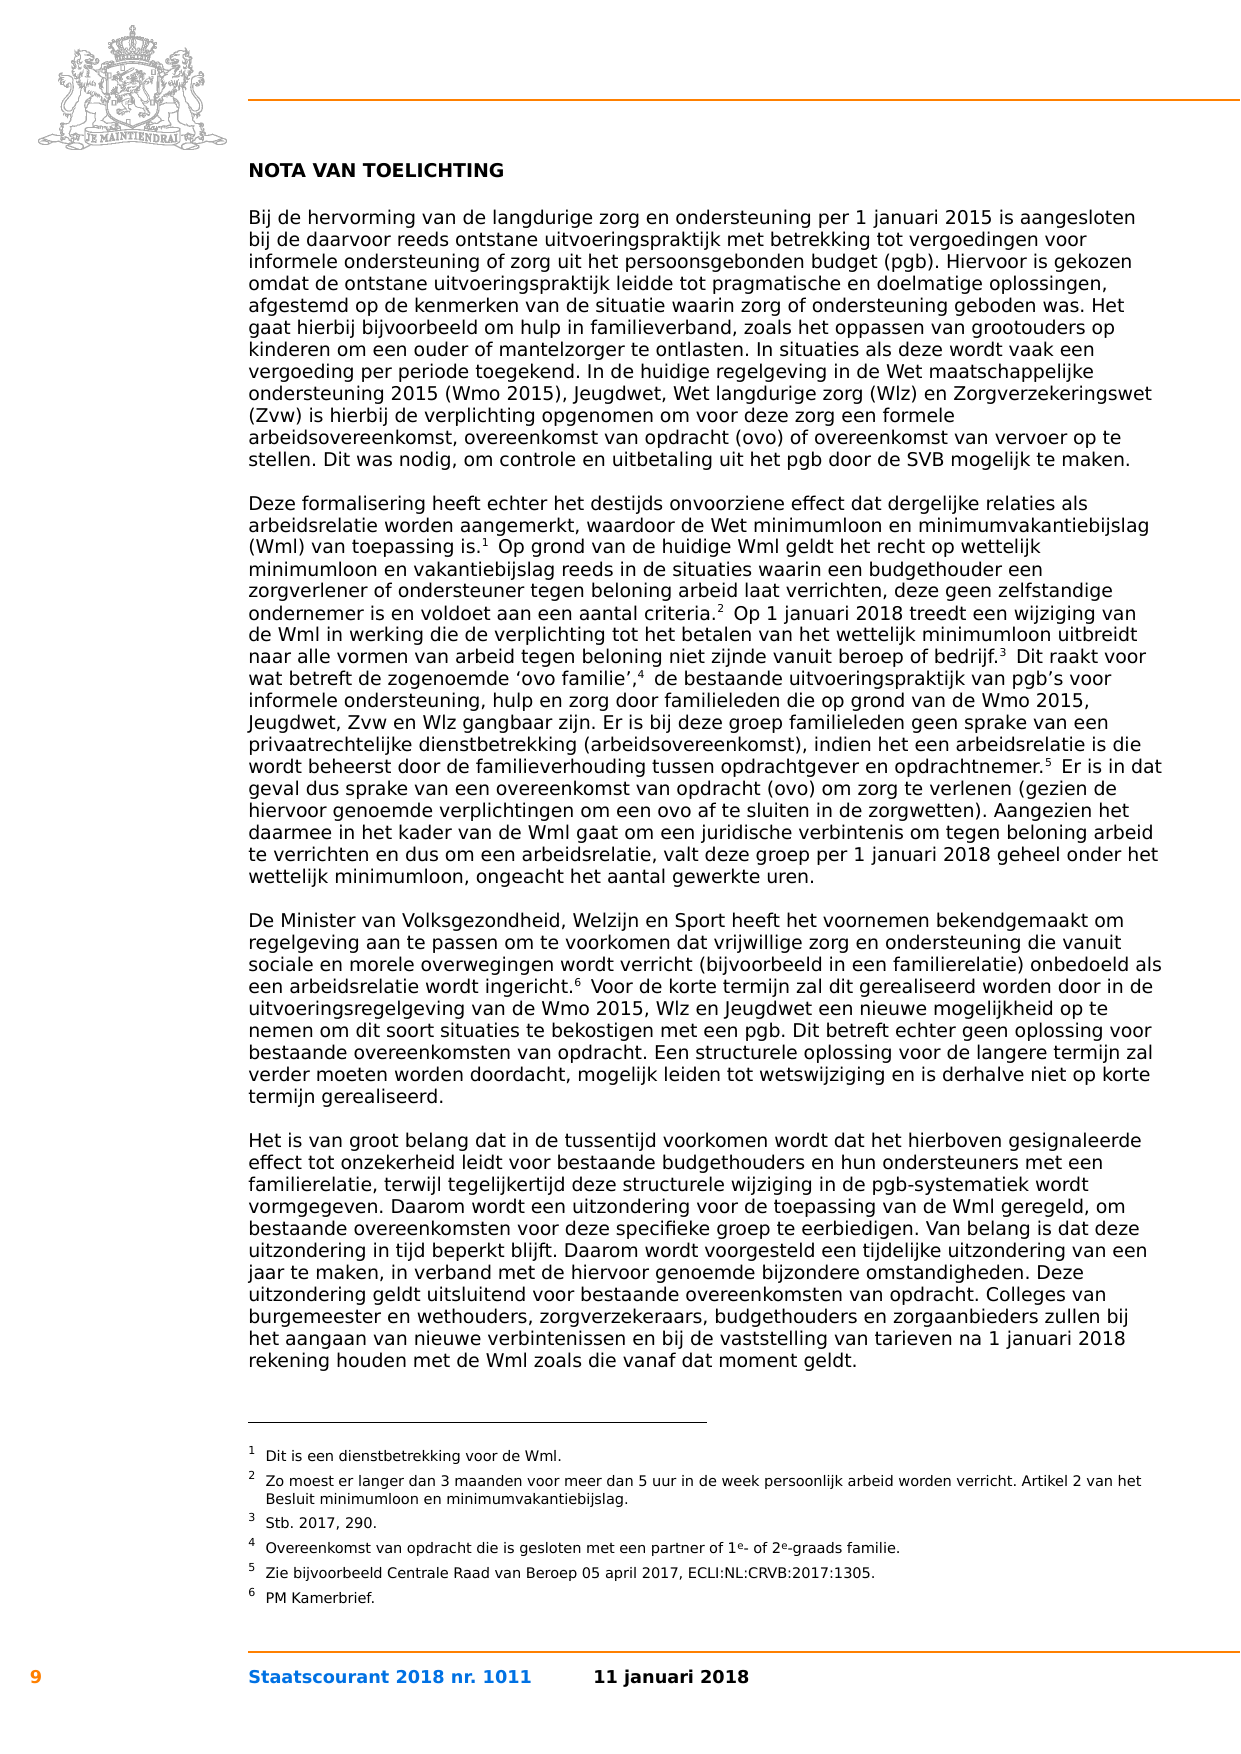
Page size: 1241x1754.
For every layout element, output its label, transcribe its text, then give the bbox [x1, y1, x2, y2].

text Overeenkomst van opdracht die is gesloten met een partner of 1e- of 2e-graads familie. [248, 1536, 1163, 1558]
text Bij de hervorming van de langdurige zorg en ondersteuning per 1 januari 2015 is aangesloten bij de daarvoor reeds ontstane uitvoeringspraktijk met betrekking tot vergoedingen voor informele ondersteuning of zorg uit het persoonsgebonden budget (pgb). Hiervoor is gekozen omdat de ontstane uitvoeringspraktijk leidde tot pragmatische en doelmatige oplossingen, afgestemd op de kenmerken van de situatie waarin zorg of ondersteuning geboden was. Het gaat hierbij bijvoorbeeld om hulp in familieverband, zoals het oppassen van grootouders op kinderen om een ouder of mantelzorger te ontlasten. In situaties als deze wordt vaak een vergoeding per periode toegekend. In de huidige regelgeving in de Wet maatschappelijke ondersteuning 2015 (Wmo 2015), Jeugdwet, Wet langdurige zorg (Wlz) en Zorgverzekeringswet (Zvw) is hierbij de verplichting opgenomen om voor deze zorg een formele arbeidsovereenkomst, overeenkomst van opdracht (ovo) of overeenkomst van vervoer op te stellen. Dit was nodig, om controle en uitbetaling uit het pgb door de SVB mogelijk te maken. [248, 207, 1163, 471]
subtitle NOTA VAN TOELICHTING [248, 160, 1163, 182]
text Zie bijvoorbeeld Centrale Raad van Beroep 05 april 2017, ECLI:NL:CRVB:2017:1305. [248, 1561, 1163, 1583]
text De Minister van Volksgezondheid, Welzijn en Sport heeft het voornemen bekendgemaakt om regelgeving aan te passen om te voorkomen dat vrijwillige zorg en ondersteuning die vanuit sociale en morele overwegingen wordt verricht (bijvoorbeeld in een familierelatie) onbedoeld als een arbeidsrelatie wordt ingericht. Voor de korte termijn zal dit gerealiseerd worden door in de uitvoeringsregelgeving van de Wmo 2015, Wlz en Jeugdwet een nieuwe mogelijkheid op te nemen om dit soort situaties te bekostigen met een pgb. Dit betreft echter geen oplossing voor bestaande overeenkomsten van opdracht. Een structurele oplossing voor de langere termijn zal verder moeten worden doordacht, mogelijk leiden tot wetswijziging en is derhalve niet op korte termijn gerealiseerd. [248, 910, 1163, 1108]
text Dit is een dienstbetrekking voor de Wml. [248, 1444, 1163, 1466]
text PM Kamerbrief. [248, 1586, 1163, 1608]
text Stb. 2017, 290. [248, 1511, 1163, 1533]
text Zo moest er langer dan 3 maanden voor meer dan 5 uur in de week persoonlijk arbeid worden verricht. Artikel 2 van het Besluit minimumloon en minimumvakantiebijslag. [248, 1469, 1163, 1508]
text Het is van groot belang dat in de tussentijd voorkomen wordt dat het hierboven gesignaleerde effect tot onzekerheid leidt voor bestaande budgethouders en hun ondersteuners met een familierelatie, terwijl tegelijkertijd deze structurele wijziging in de pgb-systematiek wordt vormgegeven. Daarom wordt een uitzondering voor de toepassing van de Wml geregeld, om bestaande overeenkomsten voor deze specifieke groep te eerbiedigen. Van belang is dat deze uitzondering in tijd beperkt blijft. Daarom wordt voorgesteld een tijdelijke uitzondering van een jaar te maken, in verband met de hiervoor genoemde bijzondere omstandigheden. Deze uitzondering geldt uitsluitend voor bestaande overeenkomsten van opdracht. Colleges van burgemeester en wethouders, zorgverzekeraars, budgethouders en zorgaanbieders zullen bij het aangaan van nieuwe verbintenissen en bij de vaststelling van tarieven na 1 januari 2018 rekening houden met de Wml zoals die vanaf dat moment geldt. [248, 1130, 1163, 1371]
text Deze formalisering heeft echter het destijds onvoorziene effect dat dergelijke relaties als arbeidsrelatie worden aangemerkt, waardoor de Wet minimumloon en minimumvakantiebijslag (Wml) van toepassing is. Op grond van de huidige Wml geldt het recht op wettelijk minimumloon en vakantiebijslag reeds in de situaties waarin een budgethouder een zorgverlener of ondersteuner tegen beloning arbeid laat verrichten, deze geen zelfstandige ondernemer is en voldoet aan een aantal criteria. Op 1 januari 2018 treedt een wijziging van de Wml in werking die de verplichting tot het betalen van het wettelijk minimumloon uitbreidt naar alle vormen van arbeid tegen beloning niet zijnde vanuit beroep of bedrijf. Dit raakt voor wat betreft de zogenoemde ‘ovo familie’, de bestaande uitvoeringspraktijk van pgb’s voor informele ondersteuning, hulp en zorg door familieleden die op grond van de Wmo 2015, Jeugdwet, Zvw en Wlz gangbaar zijn. Er is bij deze groep familieleden geen sprake van een privaatrechtelijke dienstbetrekking (arbeidsovereenkomst), indien het een arbeidsrelatie is die wordt beheerst door de familieverhouding tussen opdrachtgever en opdrachtnemer. Er is in dat geval dus sprake van een overeenkomst van opdracht (ovo) om zorg te verlenen (gezien de hiervoor genoemde verplichtingen om een ovo af te sluiten in de zorgwetten). Aangezien het daarmee in het kader van de Wml gaat om een juridische verbintenis om tegen beloning arbeid te verrichten en dus om een arbeidsrelatie, valt deze groep per 1 januari 2018 geheel onder het wettelijk minimumloon, ongeacht het aantal gewerkte uren. [248, 492, 1163, 888]
picture [38, 25, 227, 150]
